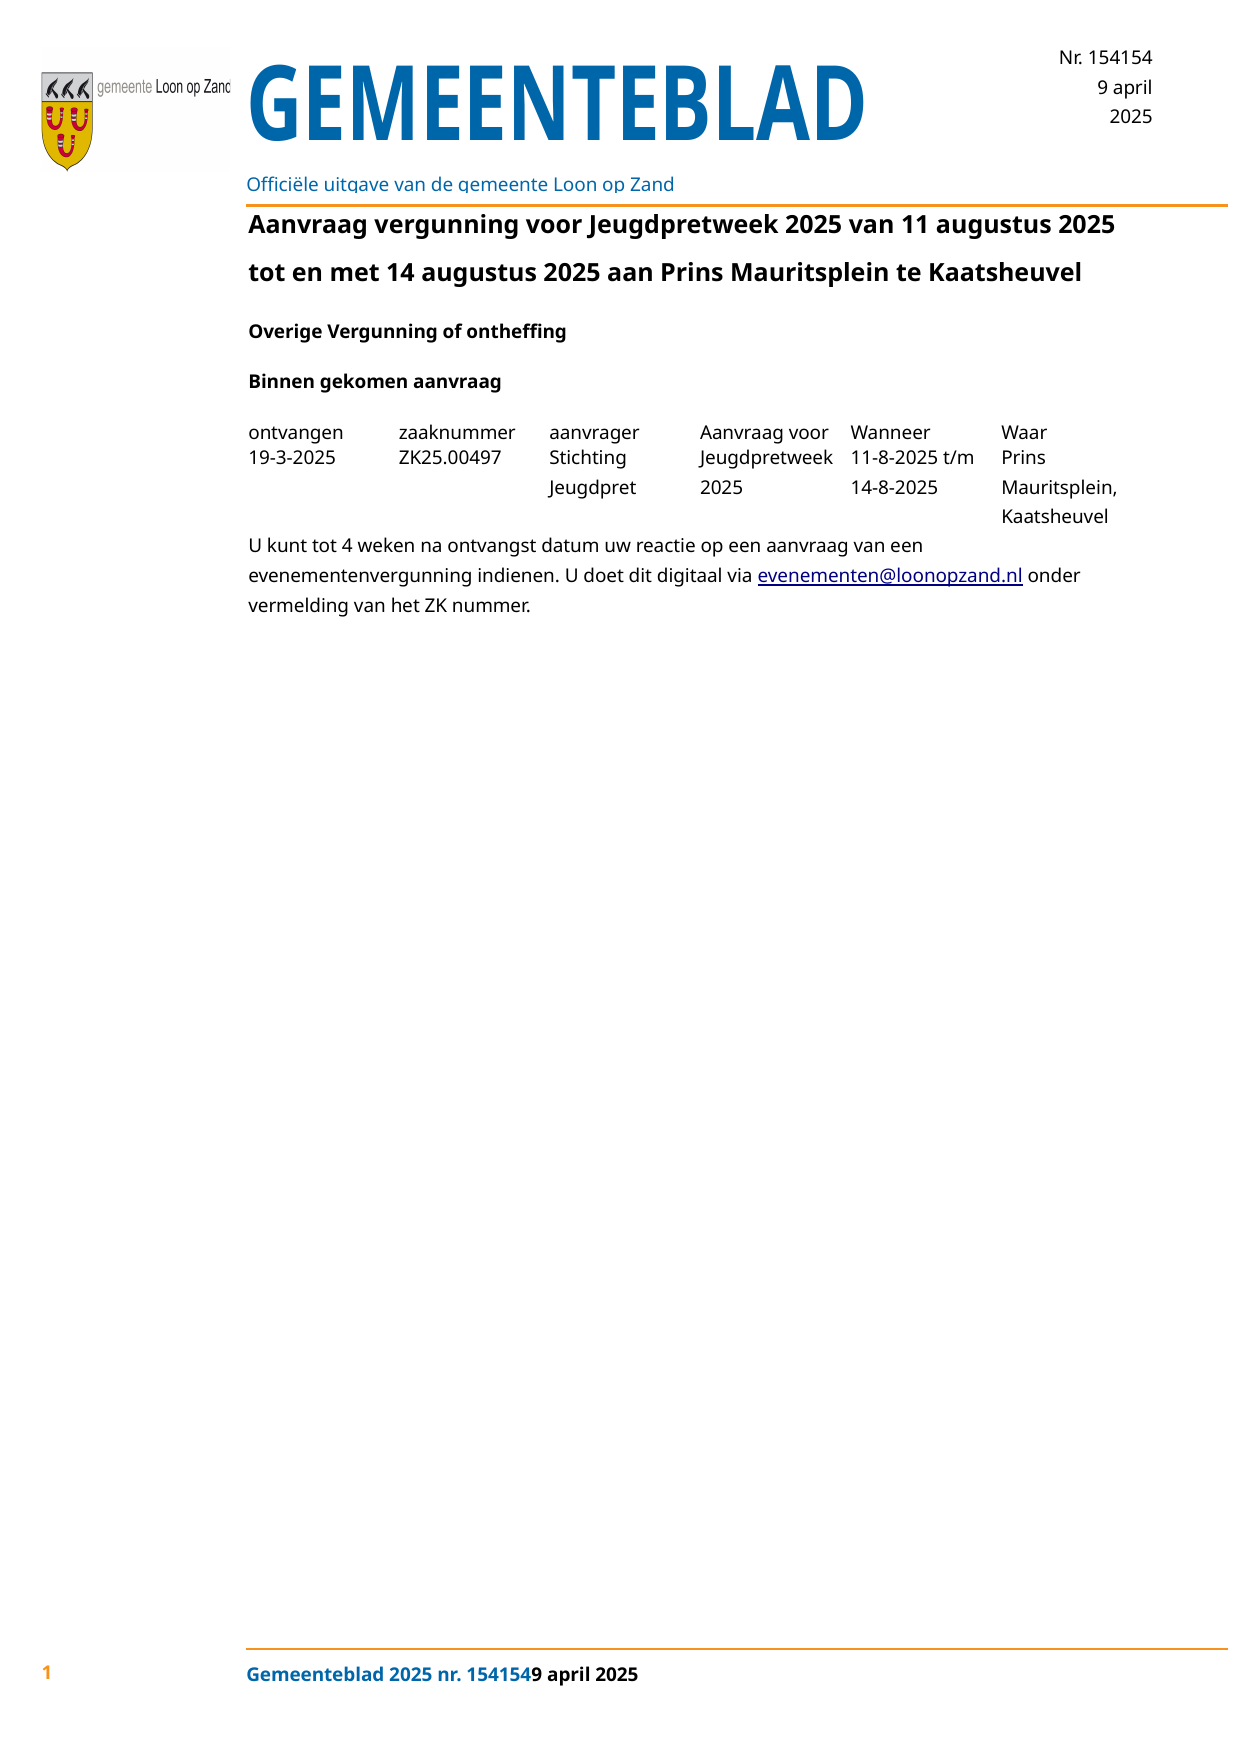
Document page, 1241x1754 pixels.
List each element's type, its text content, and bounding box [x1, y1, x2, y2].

table_header aanvrager [549, 419, 700, 444]
table_header zaaknummer [399, 419, 549, 444]
table_header Aanvraag voor [700, 419, 850, 444]
text U kunt tot 4 weken na ontvangst datum uw reactie op een aanvraag van een evenementenvergunning indienen. U doet dit digitaal via evenementen@loonopzand.nl onder vermelding van het ZK nummer. [248, 533, 1152, 618]
table_cell Prins Mauritsplein, Kaatsheuvel [1001, 445, 1152, 529]
table_header Waar [1001, 419, 1152, 444]
text Binnen gekomen aanvraag [248, 368, 1152, 394]
text Aanvraag vergunning voor Jeugdpretweek 2025 van 11 augustus 2025 tot en met 14 augustus 2025 aan Prins Mauritsplein te Kaatsheuvel [248, 207, 1152, 288]
picture [41, 47, 231, 172]
table_header Wanneer [850, 419, 1001, 444]
table_header ontvangen [248, 419, 398, 444]
table_cell ZK25.00497 [399, 445, 549, 529]
table_cell Jeugdpretweek 2025 [700, 445, 850, 529]
table_cell Stichting Jeugdpret [549, 445, 700, 529]
table_cell 19-3-2025 [248, 445, 398, 529]
table_cell 11-8-2025 t/m 14-8-2025 [850, 445, 1001, 529]
text Overige Vergunning of ontheffing [248, 318, 1152, 344]
